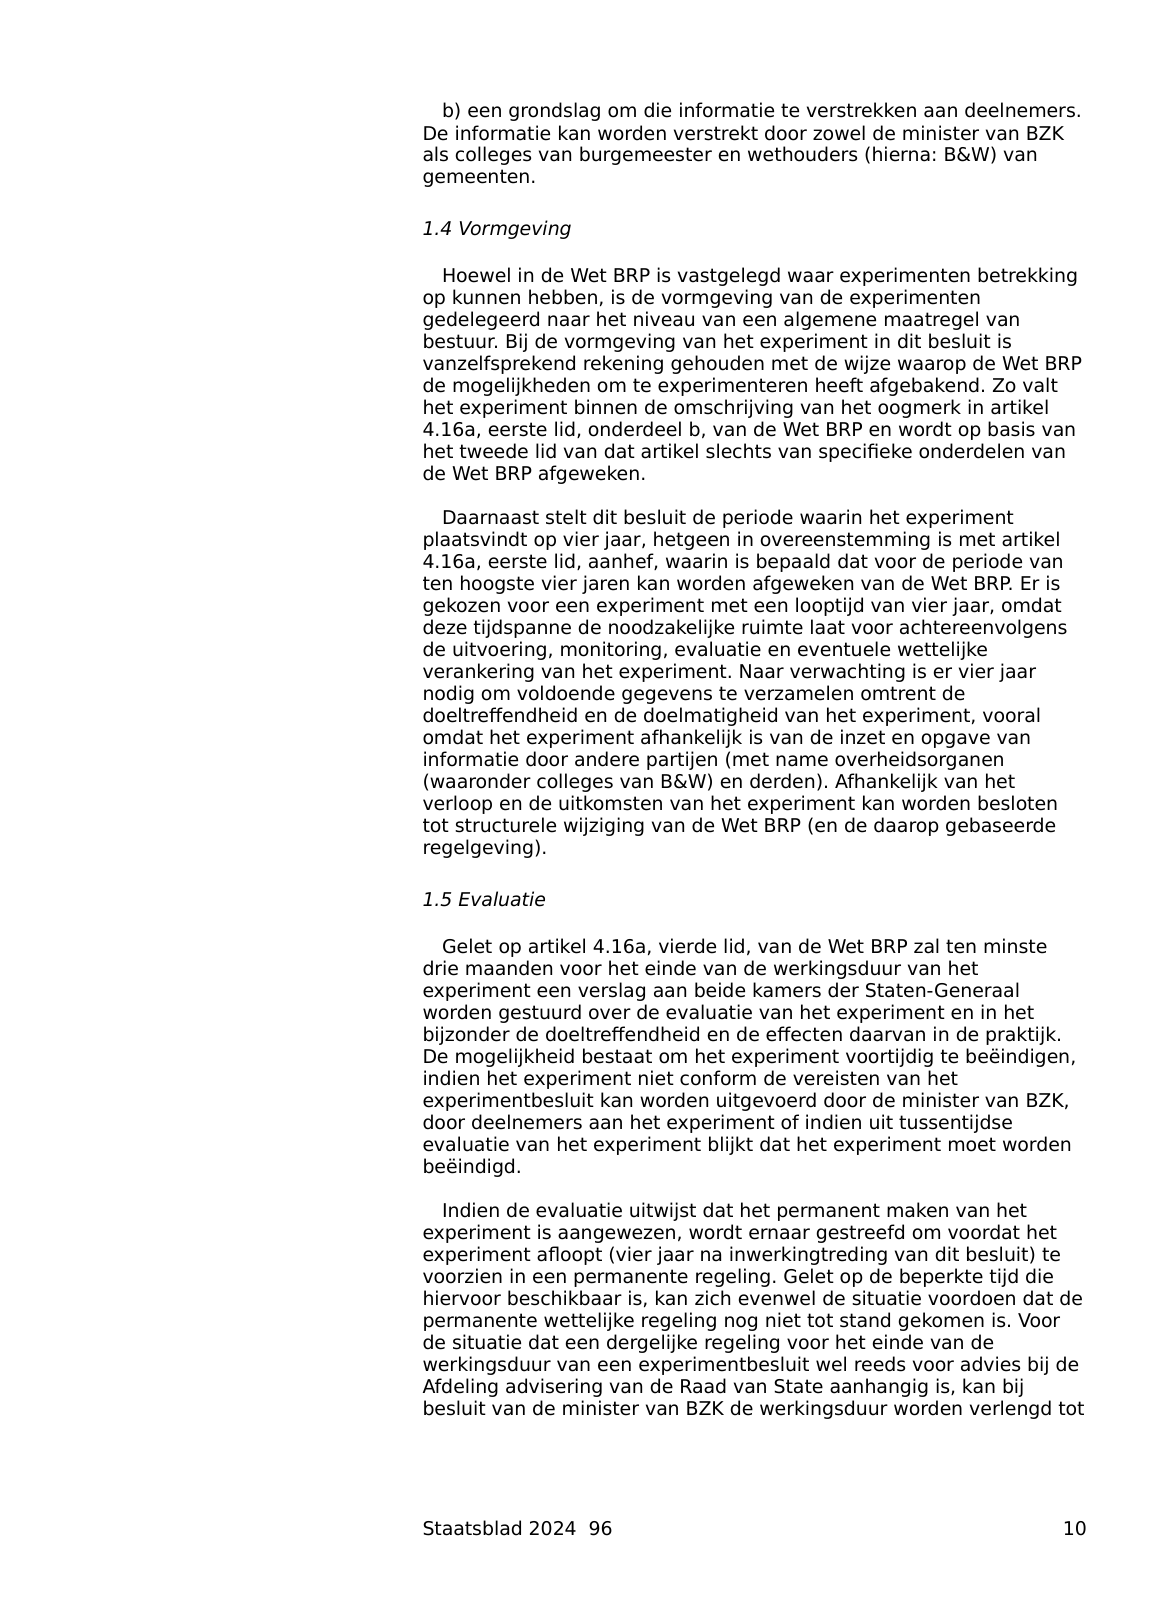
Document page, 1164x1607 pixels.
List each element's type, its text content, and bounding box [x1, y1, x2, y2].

subtitle 1.4 Vormgeving [422, 218, 1087, 240]
text Gelet op artikel 4.16a, vierde lid, van de Wet BRP zal ten minste drie maanden voor het einde van de werkingsduur van het experiment een verslag aan beide kamers der Staten-Generaal worden gestuurd over de evaluatie van het experiment en in het bijzonder de doeltreffendheid en de effecten daarvan in de praktijk. De mogelijkheid bestaat om het experiment voortijdig te beëindigen, indien het experiment niet conform de vereisten van het experimentbesluit kan worden uitgevoerd door de minister van BZK, door deelnemers aan het experiment of indien uit tussentijdse evaluatie van het experiment blijkt dat het experiment moet worden beëindigd. [422, 936, 1087, 1178]
text b) een grondslag om die informatie te verstrekken aan deelnemers. De informatie kan worden verstrekt door zowel de minister van BZK als colleges van burgemeester en wethouders (hierna: B&W) van gemeenten. [422, 100, 1087, 188]
text Hoewel in de Wet BRP is vastgelegd waar experimenten betrekking op kunnen hebben, is de vormgeving van de experimenten gedelegeerd naar het niveau van een algemene maatregel van bestuur. Bij de vormgeving van het experiment in dit besluit is vanzelfsprekend rekening gehouden met de wijze waarop de Wet BRP de mogelijkheden om te experimenteren heeft afgebakend. Zo valt het experiment binnen de omschrijving van het oogmerk in artikel 4.16a, eerste lid, onderdeel b, van de Wet BRP en wordt op basis van het tweede lid van dat artikel slechts van specifieke onderdelen van de Wet BRP afgeweken. [422, 265, 1087, 485]
text Indien de evaluatie uitwijst dat het permanent maken van het experiment is aangewezen, wordt ernaar gestreefd om voordat het experiment afloopt (vier jaar na inwerkingtreding van dit besluit) te voorzien in een permanente regeling. Gelet op de beperkte tijd die hiervoor beschikbaar is, kan zich evenwel de situatie voordoen dat de permanente wettelijke regeling nog niet tot stand gekomen is. Voor de situatie dat een dergelijke regeling voor het einde van de werkingsduur van een experimentbesluit wel reeds voor advies bij de Afdeling advisering van de Raad van State aanhangig is, kan bij besluit van de minister van BZK de werkingsduur worden verlengd tot [422, 1200, 1087, 1420]
subtitle 1.5 Evaluatie [422, 889, 1087, 911]
text Daarnaast stelt dit besluit de periode waarin het experiment plaatsvindt op vier jaar, hetgeen in overeenstemming is met artikel 4.16a, eerste lid, aanhef, waarin is bepaald dat voor de periode van ten hoogste vier jaren kan worden afgeweken van de Wet BRP. Er is gekozen voor een experiment met een looptijd van vier jaar, omdat deze tijdspanne de noodzakelijke ruimte laat voor achtereenvolgens de uitvoering, monitoring, evaluatie en eventuele wettelijke verankering van het experiment. Naar verwachting is er vier jaar nodig om voldoende gegevens te verzamelen omtrent de doeltreffendheid en de doelmatigheid van het experiment, vooral omdat het experiment afhankelijk is van de inzet en opgave van informatie door andere partijen (met name overheidsorganen (waaronder colleges van B&W) en derden). Afhankelijk van het verloop en de uitkomsten van het experiment kan worden besloten tot structurele wijziging van de Wet BRP (en de daarop gebaseerde regelgeving). [422, 507, 1087, 859]
